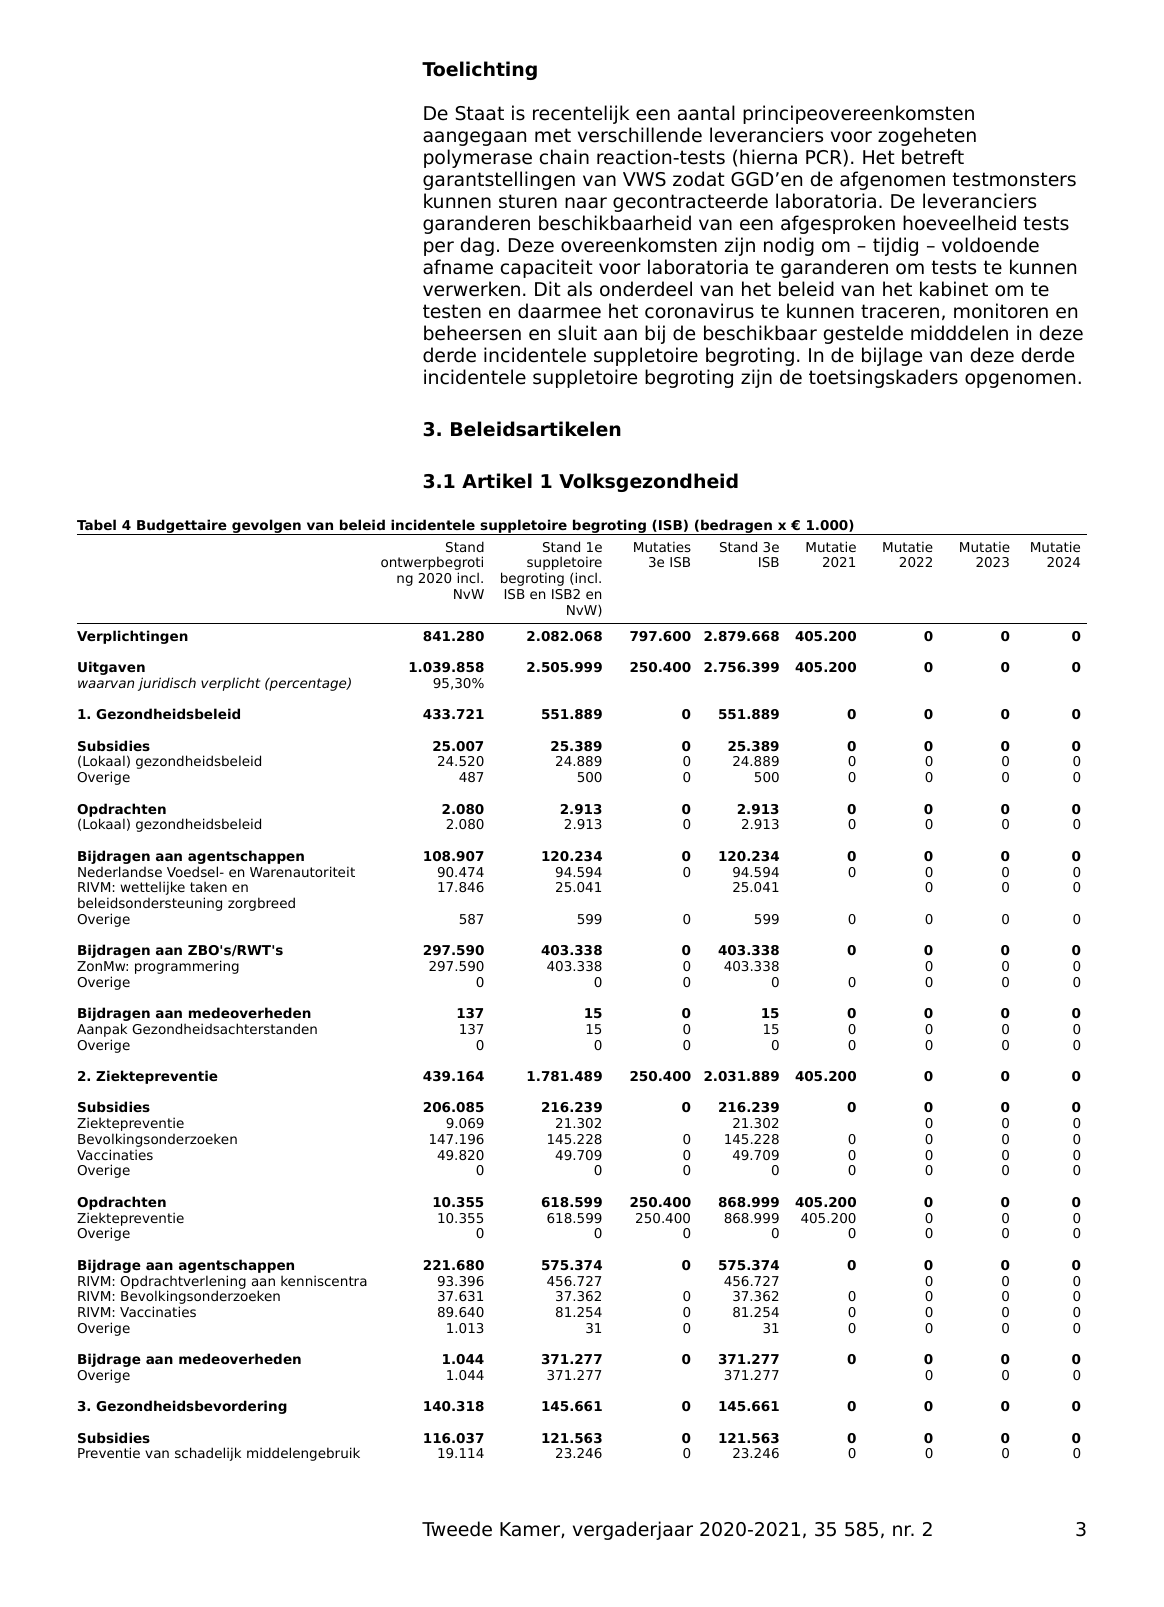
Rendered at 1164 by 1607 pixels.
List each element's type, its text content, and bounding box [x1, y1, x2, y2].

table_cell 0 [939, 912, 1016, 927]
table_cell 95,30% [372, 676, 490, 691]
table_cell 0 [1016, 739, 1087, 754]
table_cell [939, 723, 1016, 738]
table_cell 0 [608, 1132, 697, 1147]
table_cell 371.277 [697, 1352, 785, 1368]
table_cell 49.709 [697, 1148, 785, 1163]
table_cell 297.590 [372, 959, 490, 974]
table_cell Mutatie 2021 [785, 535, 862, 623]
table_cell Opdrachten [77, 1195, 372, 1210]
table_cell RIVM: Vaccinaties [77, 1305, 372, 1321]
table_cell 456.727 [490, 1273, 608, 1289]
table_cell 0 [939, 1195, 1016, 1210]
table_cell 0 [1016, 1258, 1087, 1273]
table_cell 371.277 [697, 1368, 785, 1383]
table_cell [77, 1336, 372, 1352]
table_cell 500 [697, 770, 785, 786]
table_cell 0 [697, 975, 785, 990]
table_cell 0 [608, 864, 697, 880]
table_cell 0 [1016, 754, 1087, 770]
table_cell 0 [785, 707, 862, 723]
table_cell 0 [608, 707, 697, 723]
table_cell 0 [862, 1289, 939, 1305]
table_cell 0 [785, 754, 862, 770]
table_cell [490, 1384, 608, 1399]
table_cell [608, 1336, 697, 1352]
table_cell 0 [862, 1273, 939, 1289]
table_cell 81.254 [697, 1305, 785, 1321]
table_cell 0 [1016, 1069, 1087, 1084]
table_cell 0 [608, 1100, 697, 1116]
table_cell 0 [697, 1163, 785, 1179]
table_cell Bijdrage aan agentschappen [77, 1258, 372, 1273]
table_cell [697, 1336, 785, 1352]
table_cell 403.338 [697, 959, 785, 974]
table_cell 0 [1016, 959, 1087, 974]
table_cell [785, 927, 862, 943]
table_cell 19.114 [372, 1446, 490, 1462]
table_cell 0 [862, 624, 939, 644]
table_cell [697, 990, 785, 1006]
table_cell 15 [697, 1022, 785, 1037]
table_cell 25.389 [490, 739, 608, 754]
table_cell [1016, 990, 1087, 1006]
table_cell 0 [939, 1352, 1016, 1368]
table_cell Stand 3e ISB [697, 535, 785, 623]
table_cell [785, 1116, 862, 1132]
table_cell 1.039.858 [372, 660, 490, 676]
table_cell [862, 691, 939, 707]
table_cell 0 [1016, 707, 1087, 723]
table_cell 0 [939, 1399, 1016, 1415]
table_cell 0 [785, 739, 862, 754]
table_cell 0 [1016, 864, 1087, 880]
table_cell 0 [372, 1038, 490, 1053]
table_cell [490, 1415, 608, 1431]
table_cell 868.999 [697, 1210, 785, 1226]
table_cell 116.037 [372, 1431, 490, 1446]
table_cell [1016, 1242, 1087, 1258]
table_cell 0 [608, 1446, 697, 1462]
table_cell 250.400 [608, 1210, 697, 1226]
table_cell 2.082.068 [490, 624, 608, 644]
table_cell 25.041 [697, 880, 785, 912]
table_cell 0 [608, 1006, 697, 1022]
table_cell 0 [785, 1100, 862, 1116]
table_cell Stand 1e suppletoire begroting (incl. ISB en ISB2 en NvW) [490, 535, 608, 623]
table_cell 487 [372, 770, 490, 786]
table_cell Overige [77, 770, 372, 786]
table_cell 0 [862, 1368, 939, 1383]
table_cell [697, 1053, 785, 1069]
table_cell [785, 1273, 862, 1289]
table_cell [862, 1179, 939, 1195]
table_cell 575.374 [697, 1258, 785, 1273]
table_cell 0 [785, 1399, 862, 1415]
table_cell 0 [785, 943, 862, 959]
table_cell Overige [77, 1226, 372, 1242]
table_cell 0 [939, 1210, 1016, 1226]
table_cell [1016, 786, 1087, 801]
table_cell 0 [785, 912, 862, 927]
table_cell 0 [939, 660, 1016, 676]
table_cell [372, 1336, 490, 1352]
table_cell [697, 927, 785, 943]
table_cell 0 [939, 1321, 1016, 1336]
table_cell 405.200 [785, 1210, 862, 1226]
table_cell [939, 990, 1016, 1006]
table_cell [697, 1085, 785, 1100]
table_cell 137 [372, 1006, 490, 1022]
table_cell Vaccinaties [77, 1148, 372, 1163]
table_cell 0 [1016, 1100, 1087, 1116]
table_cell Uitgaven [77, 660, 372, 676]
table_cell 0 [939, 1226, 1016, 1242]
table_cell 15 [697, 1006, 785, 1022]
table_cell 0 [1016, 1352, 1087, 1368]
table_cell Mutatie 2023 [939, 535, 1016, 623]
table_cell RIVM: Bevolkingsonderzoeken [77, 1289, 372, 1305]
table_cell [77, 990, 372, 1006]
table_cell 0 [785, 1446, 862, 1462]
table_cell [1016, 1053, 1087, 1069]
table_cell 0 [1016, 1289, 1087, 1305]
table_cell 405.200 [785, 1069, 862, 1084]
table_cell Opdrachten [77, 801, 372, 817]
table_cell 0 [939, 1258, 1016, 1273]
table_cell [77, 644, 372, 660]
table_cell 0 [862, 959, 939, 974]
table_cell Bijdragen aan ZBO's/RWT's [77, 943, 372, 959]
table_cell 0 [1016, 1431, 1087, 1446]
table_cell 37.631 [372, 1289, 490, 1305]
table_cell Overige [77, 1163, 372, 1179]
table_cell Mutatie 2022 [862, 535, 939, 623]
table_cell 403.338 [490, 959, 608, 974]
table_cell 0 [785, 1352, 862, 1368]
table_cell [939, 1415, 1016, 1431]
table_cell 0 [490, 1038, 608, 1053]
table_cell 2.913 [697, 801, 785, 817]
table_cell 0 [939, 1100, 1016, 1116]
table_cell 0 [1016, 975, 1087, 990]
table_cell [608, 1179, 697, 1195]
table_cell 49.820 [372, 1148, 490, 1163]
table_cell 1. Gezondheidsbeleid [77, 707, 372, 723]
table_cell 145.228 [490, 1132, 608, 1147]
table_cell [490, 927, 608, 943]
table_cell Bijdragen aan medeoverheden [77, 1006, 372, 1022]
table_cell 1.013 [372, 1321, 490, 1336]
table_cell 0 [372, 1163, 490, 1179]
table_cell [77, 691, 372, 707]
table_cell [77, 927, 372, 943]
table_cell [608, 644, 697, 660]
table_cell 0 [785, 817, 862, 833]
table_cell [1016, 723, 1087, 738]
table_cell 0 [608, 739, 697, 754]
table_cell [785, 833, 862, 849]
table_cell [939, 691, 1016, 707]
table_cell 0 [862, 1321, 939, 1336]
table_cell 0 [608, 1352, 697, 1368]
table_cell [862, 833, 939, 849]
table_cell 0 [785, 1006, 862, 1022]
table_cell 145.228 [697, 1132, 785, 1147]
table_cell 0 [939, 959, 1016, 974]
table_cell 868.999 [697, 1195, 785, 1210]
table_cell [372, 1179, 490, 1195]
table_cell 24.889 [490, 754, 608, 770]
text De Staat is recentelijk een aantal principeovereenkomsten aangegaan met verschillende leveranciers voor zogeheten polymerase chain reaction-tests (hierna PCR). Het betreft garantstellingen van VWS zodat GGD’en de afgenomen testmonsters kunnen sturen naar gecontracteerde laboratoria. De leveranciers garanderen beschikbaarheid van een afgesproken hoeveelheid tests per dag. Deze overeenkomsten zijn nodig om – tijdig – voldoende afname capaciteit voor laboratoria te garanderen om tests te kunnen verwerken. Dit als onderdeel van het beleid van het kabinet om te testen en daarmee het coronavirus te kunnen traceren, monitoren en beheersen en sluit aan bij de beschikbaar gestelde midddelen in deze derde incidentele suppletoire begroting. In de bijlage van deze derde incidentele suppletoire begroting zijn de toetsingskaders opgenomen. [422, 103, 1087, 389]
table_cell [697, 723, 785, 738]
table_cell 0 [1016, 1006, 1087, 1022]
table_cell [372, 990, 490, 1006]
table_cell [372, 1384, 490, 1399]
table_cell [939, 833, 1016, 849]
table_cell 0 [939, 1022, 1016, 1037]
table_cell 618.599 [490, 1195, 608, 1210]
table_cell 17.846 [372, 880, 490, 912]
table_cell 0 [862, 1446, 939, 1462]
table_cell [939, 644, 1016, 660]
table_cell Aanpak Gezondheidsachterstanden [77, 1022, 372, 1037]
table_cell Ziektepreventie [77, 1116, 372, 1132]
table_cell [372, 833, 490, 849]
table_cell [862, 644, 939, 660]
table_cell 15 [490, 1006, 608, 1022]
table_cell 0 [939, 1273, 1016, 1289]
table_cell 0 [862, 1163, 939, 1179]
table_cell ZonMw: programmering [77, 959, 372, 974]
table_cell 2.756.399 [697, 660, 785, 676]
table_cell 0 [785, 1022, 862, 1037]
table_cell [785, 644, 862, 660]
table_cell 0 [1016, 1210, 1087, 1226]
table_cell [77, 535, 372, 623]
table_cell [785, 959, 862, 974]
table_cell 0 [608, 1431, 697, 1446]
table_cell 0 [939, 1431, 1016, 1446]
table_cell 216.239 [490, 1100, 608, 1116]
table_cell 0 [608, 1038, 697, 1053]
table_cell 0 [862, 849, 939, 864]
table_cell 0 [862, 943, 939, 959]
table_cell 0 [785, 1038, 862, 1053]
table_cell 216.239 [697, 1100, 785, 1116]
table_cell [785, 786, 862, 801]
table_cell [1016, 1415, 1087, 1431]
table_cell 0 [862, 1399, 939, 1415]
table_cell [608, 927, 697, 943]
table_cell 0 [608, 1148, 697, 1163]
table_cell [77, 1053, 372, 1069]
table_cell [697, 1384, 785, 1399]
table_cell 145.661 [697, 1399, 785, 1415]
table_cell Overige [77, 975, 372, 990]
table_cell 371.277 [490, 1352, 608, 1368]
table_cell 24.520 [372, 754, 490, 770]
table_cell 0 [608, 754, 697, 770]
table_cell 0 [1016, 880, 1087, 912]
table_cell 0 [1016, 660, 1087, 676]
table_cell 0 [939, 754, 1016, 770]
table_cell 2.080 [372, 801, 490, 817]
table_cell [785, 676, 862, 691]
table_cell 0 [862, 1258, 939, 1273]
table_cell 2.080 [372, 817, 490, 833]
table_cell [490, 786, 608, 801]
table_cell [862, 1415, 939, 1431]
table_cell 1.044 [372, 1352, 490, 1368]
table_cell [785, 1242, 862, 1258]
table_cell 2. Ziektepreventie [77, 1069, 372, 1084]
table_cell 433.721 [372, 707, 490, 723]
table_cell [372, 723, 490, 738]
table_cell RIVM: Opdrachtverlening aan kenniscentra [77, 1273, 372, 1289]
table_cell [608, 990, 697, 1006]
table_cell [697, 1242, 785, 1258]
table_cell [697, 1179, 785, 1195]
table_cell 405.200 [785, 1195, 862, 1210]
table_cell Overige [77, 1038, 372, 1053]
table_cell [490, 1336, 608, 1352]
table_cell Mutatie 2024 [1016, 535, 1087, 623]
table_cell 0 [1016, 1163, 1087, 1179]
table_cell [862, 786, 939, 801]
table_cell 0 [862, 754, 939, 770]
table_cell [608, 691, 697, 707]
table_cell 0 [1016, 1116, 1087, 1132]
table_header Tabel 4 Budgettaire gevolgen van beleid incidentele suppletoire begroting (ISB) (bedragen x € 1.000) [77, 518, 1087, 534]
table_cell [608, 833, 697, 849]
table_cell 0 [862, 1069, 939, 1084]
table_cell 0 [785, 864, 862, 880]
table_cell [862, 1053, 939, 1069]
table_cell [697, 833, 785, 849]
table_cell [1016, 691, 1087, 707]
subtitle 3.1 Artikel 1 Volksgezondheid [422, 471, 1087, 493]
table_cell 0 [939, 707, 1016, 723]
table_cell 599 [490, 912, 608, 927]
table_cell [372, 691, 490, 707]
table_cell 0 [1016, 912, 1087, 927]
table_cell [785, 1336, 862, 1352]
table_cell 0 [697, 1226, 785, 1242]
table_cell 0 [939, 624, 1016, 644]
table_cell 0 [785, 1321, 862, 1336]
table_cell [490, 1085, 608, 1100]
table_cell [862, 1085, 939, 1100]
table_cell 0 [608, 1399, 697, 1415]
table_cell 0 [939, 1289, 1016, 1305]
table_cell 2.879.668 [697, 624, 785, 644]
table_cell Overige [77, 1321, 372, 1336]
table_cell 0 [608, 1022, 697, 1037]
table_cell [1016, 927, 1087, 943]
table_cell 121.563 [697, 1431, 785, 1446]
table_cell 250.400 [608, 1069, 697, 1084]
table_cell [77, 723, 372, 738]
table_cell [939, 1179, 1016, 1195]
table_cell Subsidies [77, 739, 372, 754]
table_cell [77, 1415, 372, 1431]
table_cell 0 [862, 1210, 939, 1226]
table_cell [372, 1085, 490, 1100]
table_cell RIVM: wettelijke taken en beleidsondersteuning zorgbreed [77, 880, 372, 912]
table_cell 0 [862, 1038, 939, 1053]
table_cell [939, 786, 1016, 801]
table_cell 25.041 [490, 880, 608, 912]
table_cell [1016, 676, 1087, 691]
table_cell 0 [862, 975, 939, 990]
table_cell 0 [862, 1006, 939, 1022]
table_cell 1.044 [372, 1368, 490, 1383]
table_cell 0 [1016, 1038, 1087, 1053]
table_cell [862, 676, 939, 691]
table_cell [608, 786, 697, 801]
table_cell 0 [939, 1006, 1016, 1022]
table_cell [939, 927, 1016, 943]
table_cell [490, 676, 608, 691]
table_cell 94.594 [490, 864, 608, 880]
table_cell [608, 880, 697, 912]
table_cell 0 [608, 1321, 697, 1336]
table_cell 0 [608, 943, 697, 959]
table_cell 0 [862, 770, 939, 786]
table_cell 0 [785, 770, 862, 786]
table_cell 0 [939, 880, 1016, 912]
table_cell [490, 723, 608, 738]
table_cell 21.302 [697, 1116, 785, 1132]
table_cell 403.338 [490, 943, 608, 959]
table_cell [1016, 833, 1087, 849]
table_cell 0 [1016, 1399, 1087, 1415]
table_cell Nederlandse Voedsel- en Warenautoriteit [77, 864, 372, 880]
table_cell 94.594 [697, 864, 785, 880]
table_cell 0 [1016, 1132, 1087, 1147]
table_cell 81.254 [490, 1305, 608, 1321]
table_cell [490, 644, 608, 660]
table_cell 500 [490, 770, 608, 786]
table_cell Overige [77, 912, 372, 927]
table_cell [862, 1242, 939, 1258]
table_cell [490, 691, 608, 707]
table_cell [939, 1053, 1016, 1069]
table_cell 1.781.489 [490, 1069, 608, 1084]
table_cell 0 [862, 1132, 939, 1147]
table_cell 2.913 [490, 817, 608, 833]
table_cell Overige [77, 1368, 372, 1383]
table_cell 0 [862, 1352, 939, 1368]
table_cell 2.031.889 [697, 1069, 785, 1084]
table_cell 439.164 [372, 1069, 490, 1084]
table_cell 0 [785, 1226, 862, 1242]
table_cell 206.085 [372, 1100, 490, 1116]
table_cell 0 [608, 1258, 697, 1273]
table_cell 0 [608, 1305, 697, 1321]
table_cell [608, 1368, 697, 1383]
table_cell 456.727 [697, 1273, 785, 1289]
table_cell Stand ontwerpbegroting 2020 incl. NvW [372, 535, 490, 623]
table_cell [785, 723, 862, 738]
table_cell 0 [862, 864, 939, 880]
table_cell [785, 1085, 862, 1100]
table_cell 0 [862, 801, 939, 817]
table_cell [862, 927, 939, 943]
table_cell Verplichtingen [77, 624, 372, 644]
table_cell 0 [490, 975, 608, 990]
table_cell 89.640 [372, 1305, 490, 1321]
table_cell 10.355 [372, 1195, 490, 1210]
table_cell 250.400 [608, 1195, 697, 1210]
table_cell 15 [490, 1022, 608, 1037]
table_cell [697, 644, 785, 660]
table_cell 0 [862, 880, 939, 912]
table_cell [490, 1242, 608, 1258]
table_cell 120.234 [490, 849, 608, 864]
table_cell 0 [939, 1163, 1016, 1179]
table_cell Subsidies [77, 1100, 372, 1116]
table_cell [785, 691, 862, 707]
table_cell Bevolkingsonderzoeken [77, 1132, 372, 1147]
table_cell 0 [1016, 1321, 1087, 1336]
table_cell 618.599 [490, 1210, 608, 1226]
table_cell 0 [862, 1431, 939, 1446]
table_cell [77, 1179, 372, 1195]
table_cell 0 [785, 849, 862, 864]
table_cell 0 [939, 817, 1016, 833]
table_cell 2.505.999 [490, 660, 608, 676]
table_cell [372, 1242, 490, 1258]
table_cell [939, 1384, 1016, 1399]
table_cell [77, 1085, 372, 1100]
table_cell 0 [862, 817, 939, 833]
table_cell 551.889 [490, 707, 608, 723]
table_cell [490, 833, 608, 849]
table_cell [372, 1053, 490, 1069]
table_cell 221.680 [372, 1258, 490, 1273]
table_cell 0 [608, 975, 697, 990]
table_cell 0 [1016, 849, 1087, 864]
table_cell (Lokaal) gezondheidsbeleid [77, 817, 372, 833]
table_cell [1016, 1336, 1087, 1352]
table_cell 0 [1016, 817, 1087, 833]
table_cell 0 [939, 1038, 1016, 1053]
table_cell 0 [372, 1226, 490, 1242]
table_cell (Lokaal) gezondheidsbeleid [77, 754, 372, 770]
table_cell [1016, 1179, 1087, 1195]
table_cell 0 [785, 1305, 862, 1321]
table_cell [697, 676, 785, 691]
table_cell 0 [608, 1289, 697, 1305]
table_cell Mutaties 3e ISB [608, 535, 697, 623]
table_cell 140.318 [372, 1399, 490, 1415]
table_cell 121.563 [490, 1431, 608, 1446]
table_cell Ziektepreventie [77, 1210, 372, 1226]
table_cell 0 [608, 801, 697, 817]
table_cell 0 [939, 770, 1016, 786]
table_cell [490, 990, 608, 1006]
table_cell 31 [490, 1321, 608, 1336]
table_cell 24.889 [697, 754, 785, 770]
table_cell [77, 1384, 372, 1399]
table_cell 0 [939, 1132, 1016, 1147]
table_cell waarvan juridisch verplicht (percentage) [77, 676, 372, 691]
table_cell [608, 1273, 697, 1289]
table_cell 403.338 [697, 943, 785, 959]
table_cell 0 [862, 1022, 939, 1037]
table_cell Subsidies [77, 1431, 372, 1446]
table_cell Bijdrage aan medeoverheden [77, 1352, 372, 1368]
table_cell [862, 723, 939, 738]
table_cell [77, 833, 372, 849]
table_cell [697, 1415, 785, 1431]
table_cell 0 [1016, 1148, 1087, 1163]
table_cell [608, 1116, 697, 1132]
table_cell 0 [608, 770, 697, 786]
table_cell 0 [939, 1446, 1016, 1462]
table_cell 0 [939, 1368, 1016, 1383]
table_cell [608, 1415, 697, 1431]
table_cell [608, 1242, 697, 1258]
table_cell [372, 927, 490, 943]
table_cell [608, 1053, 697, 1069]
table_cell 371.277 [490, 1368, 608, 1383]
table_cell 841.280 [372, 624, 490, 644]
table_cell 0 [608, 1163, 697, 1179]
table_cell [697, 691, 785, 707]
table_cell [1016, 644, 1087, 660]
table_cell 137 [372, 1022, 490, 1037]
table_cell 0 [608, 959, 697, 974]
table_cell 0 [862, 707, 939, 723]
table_cell 0 [862, 1116, 939, 1132]
table_cell [862, 1384, 939, 1399]
table_cell [862, 1336, 939, 1352]
table_cell 9.069 [372, 1116, 490, 1132]
table_cell 93.396 [372, 1273, 490, 1289]
table_cell 0 [862, 1226, 939, 1242]
table_cell 0 [939, 864, 1016, 880]
table_cell 108.907 [372, 849, 490, 864]
table_cell 147.196 [372, 1132, 490, 1147]
table_cell 0 [372, 975, 490, 990]
table_cell 23.246 [697, 1446, 785, 1462]
table_cell 0 [1016, 1195, 1087, 1210]
table_cell [697, 786, 785, 801]
table_cell 0 [939, 739, 1016, 754]
table_cell 0 [862, 1305, 939, 1321]
table_cell 297.590 [372, 943, 490, 959]
table_cell [785, 1384, 862, 1399]
table_cell 0 [785, 1289, 862, 1305]
table_cell 0 [939, 1305, 1016, 1321]
table_cell 250.400 [608, 660, 697, 676]
table_cell 31 [697, 1321, 785, 1336]
table_cell 0 [785, 1258, 862, 1273]
table_cell 405.200 [785, 624, 862, 644]
table_cell 21.302 [490, 1116, 608, 1132]
table_cell 0 [608, 1226, 697, 1242]
table_cell 0 [939, 1116, 1016, 1132]
table_cell 0 [785, 1132, 862, 1147]
table_cell [939, 676, 1016, 691]
table_cell [785, 1415, 862, 1431]
table_cell 0 [862, 1100, 939, 1116]
table_cell 0 [697, 1038, 785, 1053]
table_cell [785, 1368, 862, 1383]
table_cell 0 [1016, 1226, 1087, 1242]
table_cell 2.913 [490, 801, 608, 817]
table_cell 0 [1016, 1022, 1087, 1037]
table_cell 0 [608, 912, 697, 927]
table_cell [608, 676, 697, 691]
table_cell 0 [1016, 1446, 1087, 1462]
table_cell [939, 1085, 1016, 1100]
table_cell [372, 786, 490, 801]
table_cell [785, 990, 862, 1006]
table_cell 10.355 [372, 1210, 490, 1226]
table_cell 0 [1016, 1305, 1087, 1321]
table_cell 0 [862, 1195, 939, 1210]
table_cell 587 [372, 912, 490, 927]
table_cell 0 [862, 739, 939, 754]
table_cell 0 [490, 1163, 608, 1179]
table_cell 0 [862, 660, 939, 676]
table_cell [372, 1415, 490, 1431]
table_cell 0 [1016, 624, 1087, 644]
table_cell 0 [785, 801, 862, 817]
table_cell 0 [608, 817, 697, 833]
table_cell 575.374 [490, 1258, 608, 1273]
table_cell [939, 1336, 1016, 1352]
table_cell 0 [785, 975, 862, 990]
table_cell 49.709 [490, 1148, 608, 1163]
table_cell 551.889 [697, 707, 785, 723]
table_cell 797.600 [608, 624, 697, 644]
table_cell 0 [1016, 801, 1087, 817]
table_cell 0 [939, 943, 1016, 959]
table_cell 0 [1016, 1273, 1087, 1289]
table_cell 0 [939, 1148, 1016, 1163]
table_cell 37.362 [697, 1289, 785, 1305]
table_cell [1016, 1085, 1087, 1100]
table_cell 23.246 [490, 1446, 608, 1462]
subtitle 3. Beleidsartikelen [422, 419, 1087, 441]
table_cell [490, 1053, 608, 1069]
table_cell 0 [490, 1226, 608, 1242]
table_cell [785, 880, 862, 912]
table_cell 120.234 [697, 849, 785, 864]
table_cell [862, 990, 939, 1006]
table_cell 0 [785, 1431, 862, 1446]
table_cell [608, 1384, 697, 1399]
table_cell [490, 1179, 608, 1195]
table_cell 37.362 [490, 1289, 608, 1305]
table_cell 25.389 [697, 739, 785, 754]
table_cell 3. Gezondheidsbevordering [77, 1399, 372, 1415]
table_cell [939, 1242, 1016, 1258]
table_cell [785, 1179, 862, 1195]
table_cell 25.007 [372, 739, 490, 754]
table_cell 0 [1016, 943, 1087, 959]
table_cell 405.200 [785, 660, 862, 676]
table_cell [77, 1242, 372, 1258]
table_cell Bijdragen aan agentschappen [77, 849, 372, 864]
table_cell [608, 723, 697, 738]
table_cell 90.474 [372, 864, 490, 880]
subtitle Toelichting [422, 59, 1087, 81]
table_cell 145.661 [490, 1399, 608, 1415]
table_cell [77, 786, 372, 801]
table_cell 0 [939, 975, 1016, 990]
table_cell 0 [785, 1163, 862, 1179]
table_cell 599 [697, 912, 785, 927]
table_cell 0 [939, 1069, 1016, 1084]
table_cell 2.913 [697, 817, 785, 833]
table_cell 0 [608, 849, 697, 864]
table_cell [1016, 1384, 1087, 1399]
table_cell [608, 1085, 697, 1100]
table_cell 0 [1016, 770, 1087, 786]
table_cell 0 [862, 912, 939, 927]
table_cell 0 [939, 801, 1016, 817]
table_cell 0 [862, 1148, 939, 1163]
table_cell 0 [939, 849, 1016, 864]
table_cell Preventie van schadelijk middelengebruik [77, 1446, 372, 1462]
table_cell 0 [785, 1148, 862, 1163]
table_cell 0 [1016, 1368, 1087, 1383]
table_cell [785, 1053, 862, 1069]
table_cell [372, 644, 490, 660]
